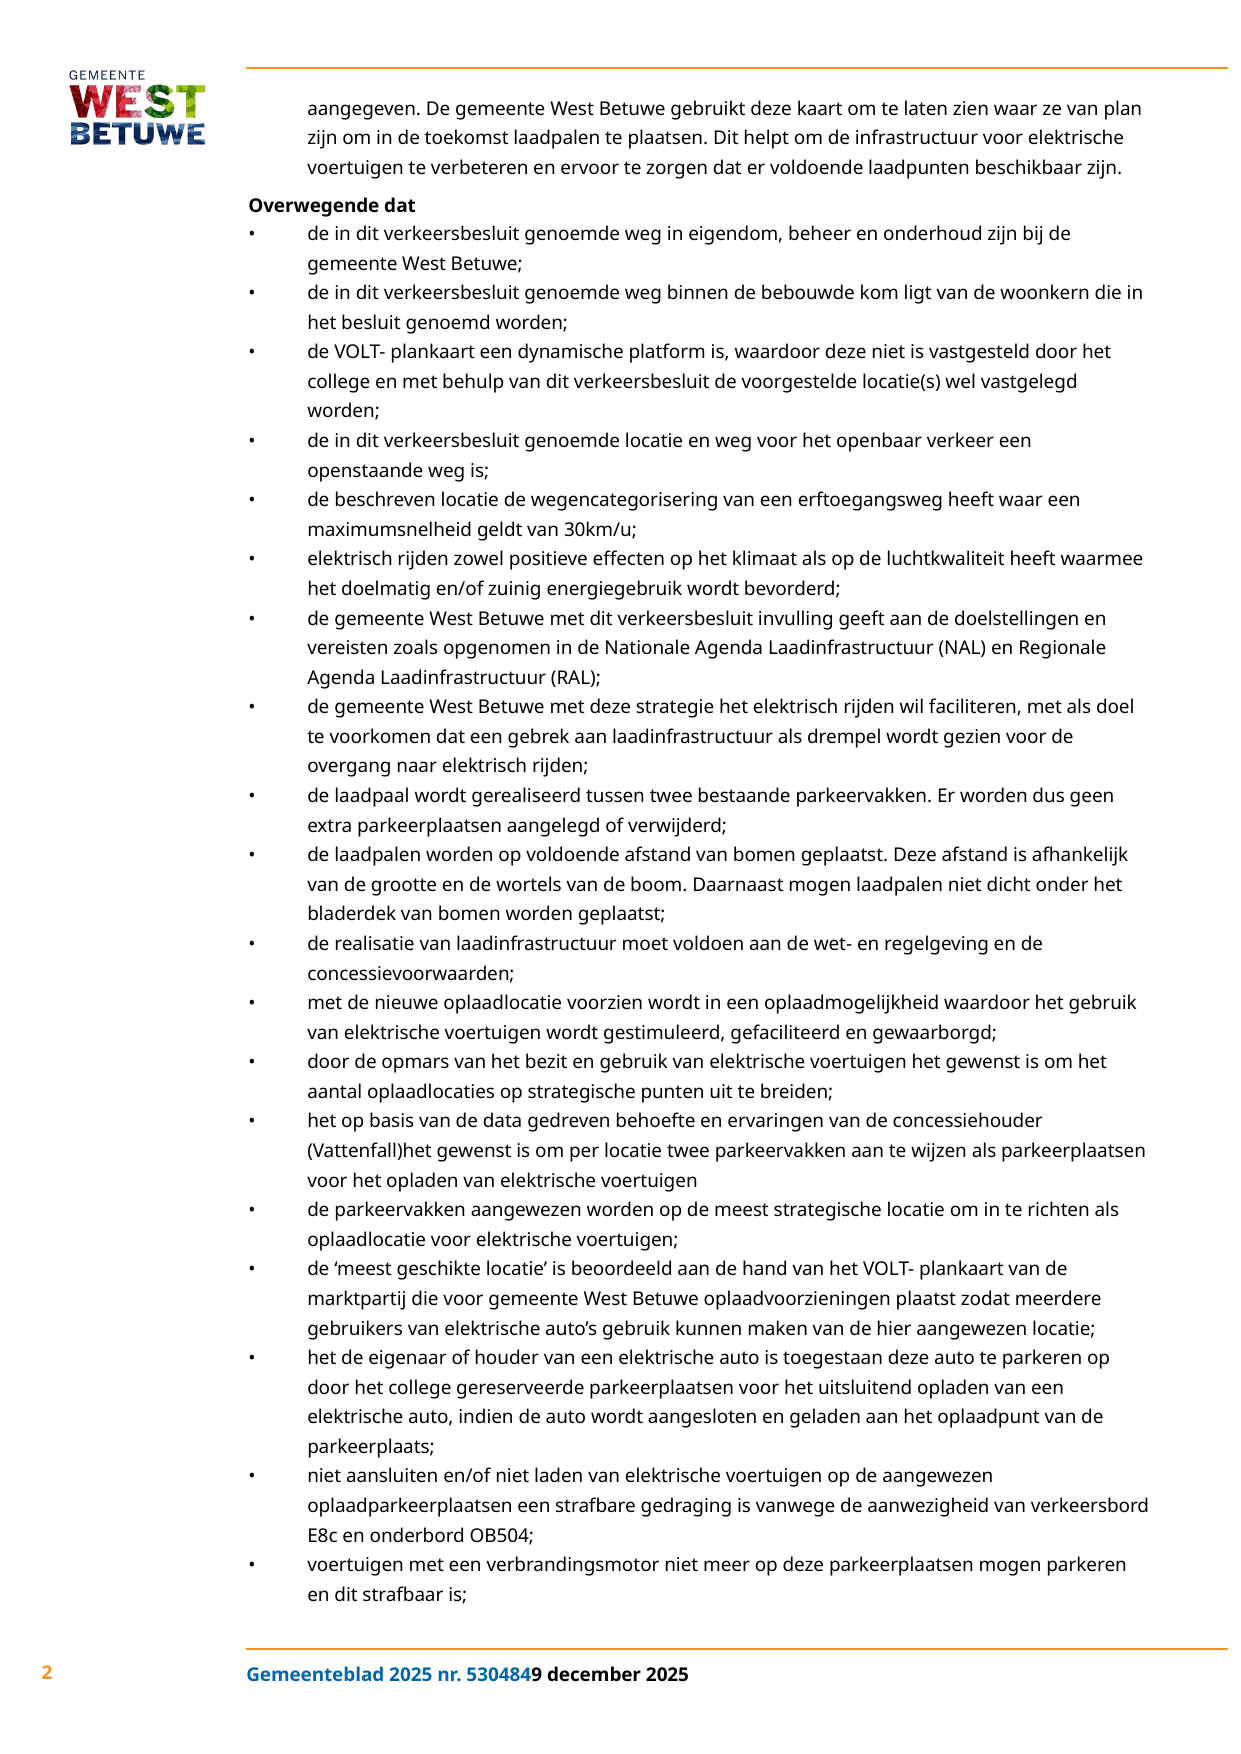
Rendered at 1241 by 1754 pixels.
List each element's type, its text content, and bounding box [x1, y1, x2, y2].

list de ‘meest geschikte locatie’ is beoordeeld aan de hand van het VOLT- plankaart van de marktpartij die voor gemeente West Betuwe oplaadvoorzieningen plaatst zodat meerdere gebruikers van elektrische auto’s gebruik kunnen maken van de hier aangewezen locatie; [248, 1256, 1152, 1341]
list niet aansluiten en/of niet laden van elektrische voertuigen op de aangewezen oplaadparkeerplaatsen een strafbare gedraging is vanwege de aanwezigheid van verkeersbord E8c en onderbord OB504; [248, 1463, 1152, 1548]
list de beschreven locatie de wegencategorisering van een erftoegangsweg heeft waar een maximumsnelheid geldt van 30km/u; [248, 486, 1152, 542]
list het de eigenaar of houder van een elektrische auto is toegestaan deze auto te parkeren op door het college gereserveerde parkeerplaatsen voor het uitsluitend opladen van een elektrische auto, indien de auto wordt aangesloten en geladen aan het oplaadpunt van de parkeerplaats; [248, 1344, 1152, 1459]
list de gemeente West Betuwe met dit verkeersbesluit invulling geeft aan de doelstellingen en vereisten zoals opgenomen in de Nationale Agenda Laadinfrastructuur (NAL) en Regionale Agenda Laadinfrastructuur (RAL); [248, 605, 1152, 690]
list door de opmars van het bezit en gebruik van elektrische voertuigen het gewenst is om het aantal oplaadlocaties op strategische punten uit te breiden; [248, 1048, 1152, 1104]
picture [41, 47, 231, 172]
list de gemeente West Betuwe met deze strategie het elektrisch rijden wil faciliteren, met als doel te voorkomen dat een gebrek aan laadinfrastructuur als drempel wordt gezien voor de overgang naar elektrisch rijden; [248, 693, 1152, 778]
list de in dit verkeersbesluit genoemde weg in eigendom, beheer en onderhoud zijn bij de gemeente West Betuwe; [248, 220, 1152, 276]
list het op basis van de data gedreven behoefte en ervaringen van de concessiehouder (Vattenfall)het gewenst is om per locatie twee parkeervakken aan te wijzen als parkeerplaatsen voor het opladen van elektrische voertuigen [248, 1108, 1152, 1193]
list de realisatie van laadinfrastructuur moet voldoen aan de wet- en regelgeving en de concessievoorwaarden; [248, 930, 1152, 986]
list aangegeven. De gemeente West Betuwe gebruikt deze kaart om te laten zien waar ze van plan zijn om in de toekomst laadpalen te plaatsen. Dit helpt om de infrastructuur voor elektrische voertuigen te verbeteren en ervoor te zorgen dat er voldoende laadpunten beschikbaar zijn. [248, 95, 1152, 180]
list de laadpaal wordt gerealiseerd tussen twee bestaande parkeervakken. Er worden dus geen extra parkeerplaatsen aangelegd of verwijderd; [248, 782, 1152, 838]
list voertuigen met een verbrandingsmotor niet meer op deze parkeerplaatsen mogen parkeren en dit strafbaar is; [248, 1551, 1152, 1607]
list de parkeervakken aangewezen worden op de meest strategische locatie om in te richten als oplaadlocatie voor elektrische voertuigen; [248, 1196, 1152, 1252]
list de VOLT- plankaart een dynamische platform is, waardoor deze niet is vastgesteld door het college en met behulp van dit verkeersbesluit de voorgestelde locatie(s) wel vastgelegd worden; [248, 338, 1152, 423]
list de in dit verkeersbesluit genoemde locatie en weg voor het openbaar verkeer een openstaande weg is; [248, 427, 1152, 483]
list de laadpalen worden op voldoende afstand van bomen geplaatst. Deze afstand is afhankelijk van de grootte en de wortels van de boom. Daarnaast mogen laadpalen niet dicht onder het bladerdek van bomen worden geplaatst; [248, 841, 1152, 926]
list de in dit verkeersbesluit genoemde weg binnen de bebouwde kom ligt van de woonkern die in het besluit genoemd worden; [248, 279, 1152, 335]
list elektrisch rijden zowel positieve effecten op het klimaat als op de luchtkwaliteit heeft waarmee het doelmatig en/of zuinig energiegebruik wordt bevorderd; [248, 546, 1152, 601]
list met de nieuwe oplaadlocatie voorzien wordt in een oplaadmogelijkheid waardoor het gebruik van elektrische voertuigen wordt gestimuleerd, gefaciliteerd en gewaarborgd; [248, 989, 1152, 1045]
text Overwegende dat [248, 192, 1152, 218]
